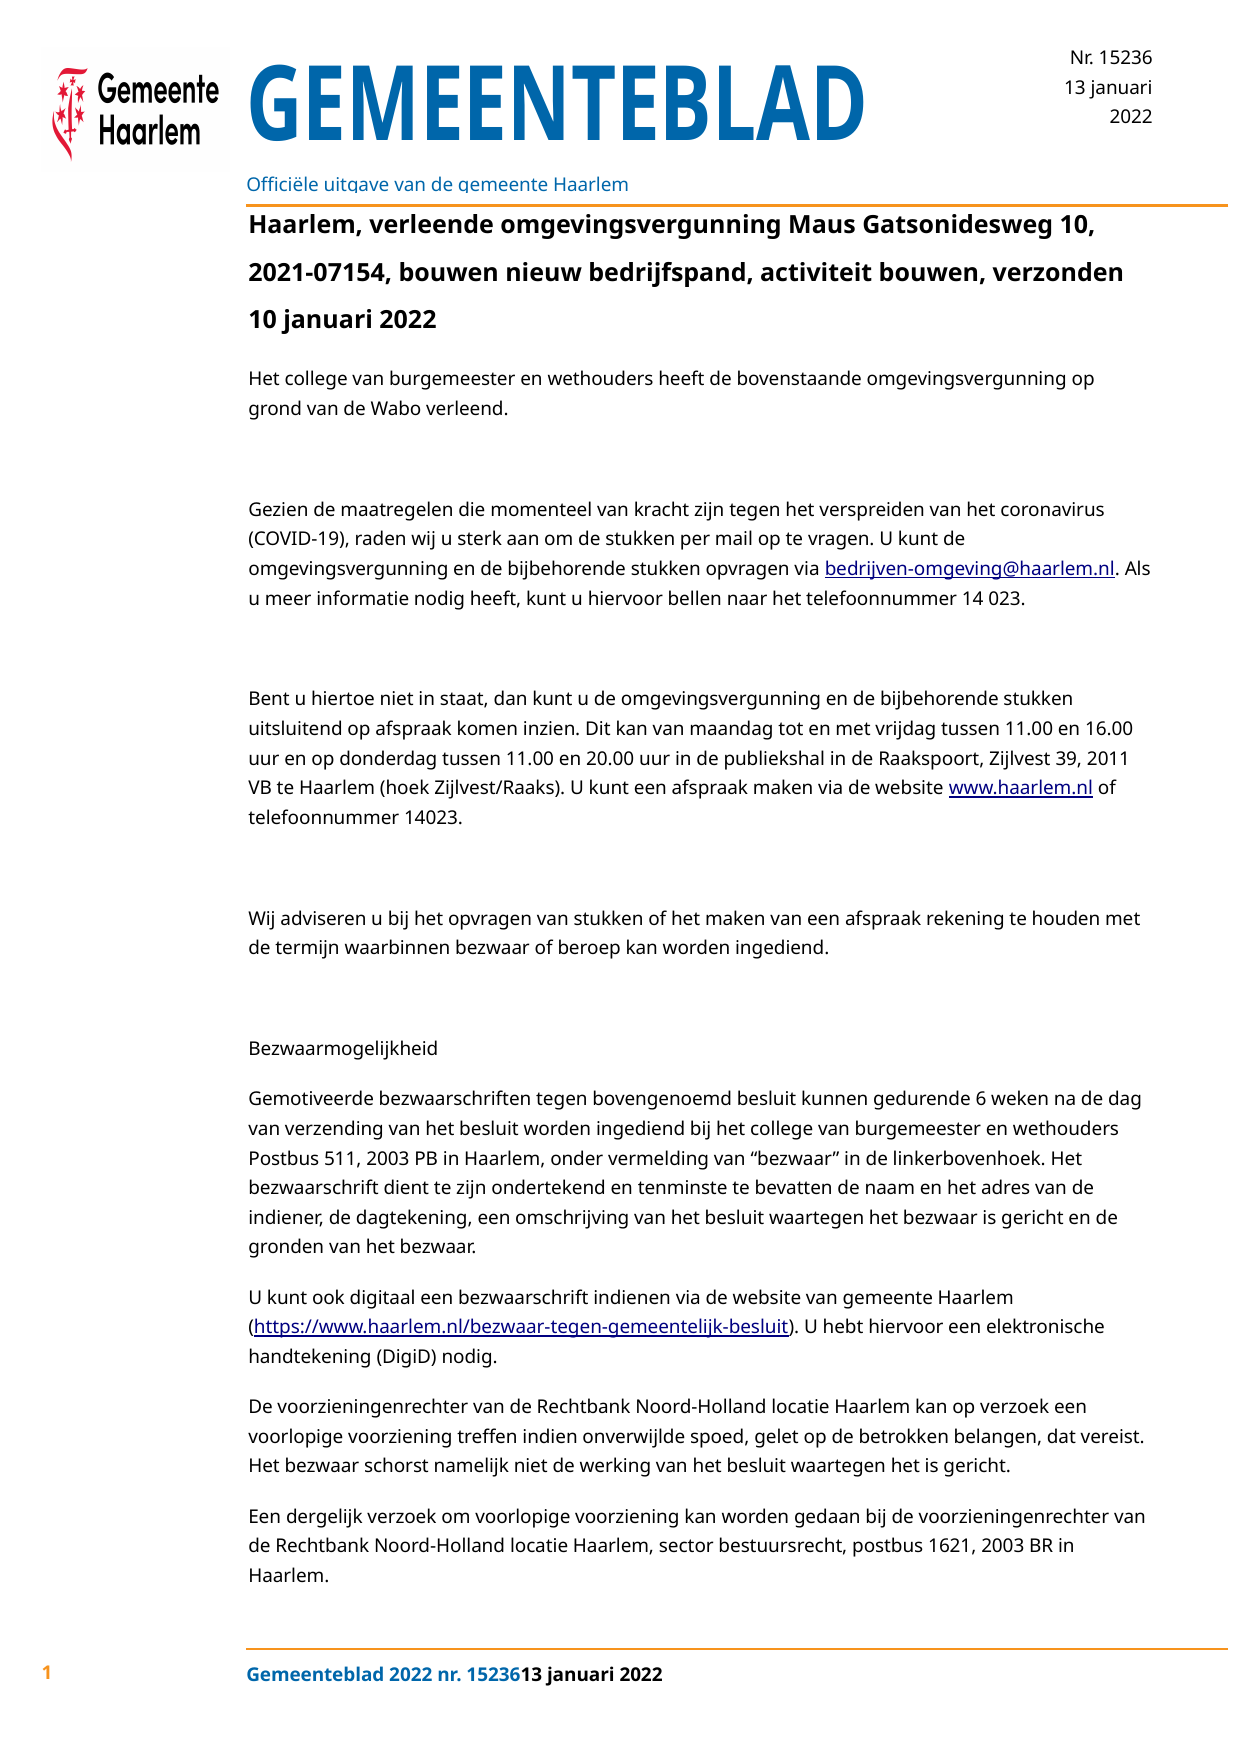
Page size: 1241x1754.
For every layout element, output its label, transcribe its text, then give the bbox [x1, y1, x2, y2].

text Haarlem, verleende omgevingsvergunning Maus Gatsonidesweg 10, 2021-07154, bouwen nieuw bedrijfspand, activiteit bouwen, verzonden 10 januari 2022 [248, 207, 1152, 336]
text De voorzieningenrechter van de Rechtbank Noord-Holland locatie Haarlem kan op verzoek een voorlopige voorziening treffen indien onverwijlde spoed, gelet op de betrokken belangen, dat vereist. Het bezwaar schorst namelijk niet de werking van het besluit waartegen het is gericht. [248, 1393, 1152, 1478]
text Wij adviseren u bij het opvragen van stukken of het maken van een afspraak rekening te houden met de termijn waarbinnen bezwaar of beroep kan worden ingediend. [248, 905, 1152, 960]
text Het college van burgemeester en wethouders heeft de bovenstaande omgevingsvergunning op grond van de Wabo verleend. [248, 366, 1152, 421]
text Bezwaarmogelijkheid [248, 1035, 1152, 1061]
text Gemotiveerde bezwaarschriften tegen bovengenoemd besluit kunnen gedurende 6 weken na de dag van verzending van het besluit worden ingediend bij het college van burgemeester en wethouders Postbus 511, 2003 PB in Haarlem, onder vermelding van “bezwaar” in de linkerbovenhoek. Het bezwaarschrift dient te zijn ondertekend en tenminste te bevatten de naam en het adres van de indiener, de dagtekening, een omschrijving van het besluit waartegen het bezwaar is gericht en de gronden van het bezwaar. [248, 1086, 1152, 1259]
text Een dergelijk verzoek om voorlopige voorziening kan worden gedaan bij de voorzieningenrechter van de Rechtbank Noord-Holland locatie Haarlem, sector bestuursrecht, postbus 1621, 2003 BR in Haarlem. [248, 1503, 1152, 1588]
picture [41, 47, 231, 172]
text Gezien de maatregelen die momenteel van kracht zijn tegen het verspreiden van het coronavirus (COVID-19), raden wij u sterk aan om de stukken per mail op te vragen. U kunt de omgevingsvergunning en de bijbehorende stukken opvragen via bedrijven-omgeving@haarlem.nl. Als u meer informatie nodig heeft, kunt u hiervoor bellen naar het telefoonnummer 14 023. [248, 496, 1152, 610]
text U kunt ook digitaal een bezwaarschrift indienen via de website van gemeente Haarlem (https://www.haarlem.nl/bezwaar-tegen-gemeentelijk-besluit). U hebt hiervoor een elektronische handtekening (DigiD) nodig. [248, 1284, 1152, 1369]
text Bent u hiertoe niet in staat, dan kunt u de omgevingsvergunning en de bijbehorende stukken uitsluitend op afspraak komen inzien. Dit kan van maandag tot en met vrijdag tussen 11.00 en 16.00 uur en op donderdag tussen 11.00 en 20.00 uur in de publiekshal in de Raakspoort, Zijlvest 39, 2011 VB te Haarlem (hoek Zijlvest/Raaks). U kunt een afspraak maken via de website www.haarlem.nl of telefoonnummer 14023. [248, 686, 1152, 829]
